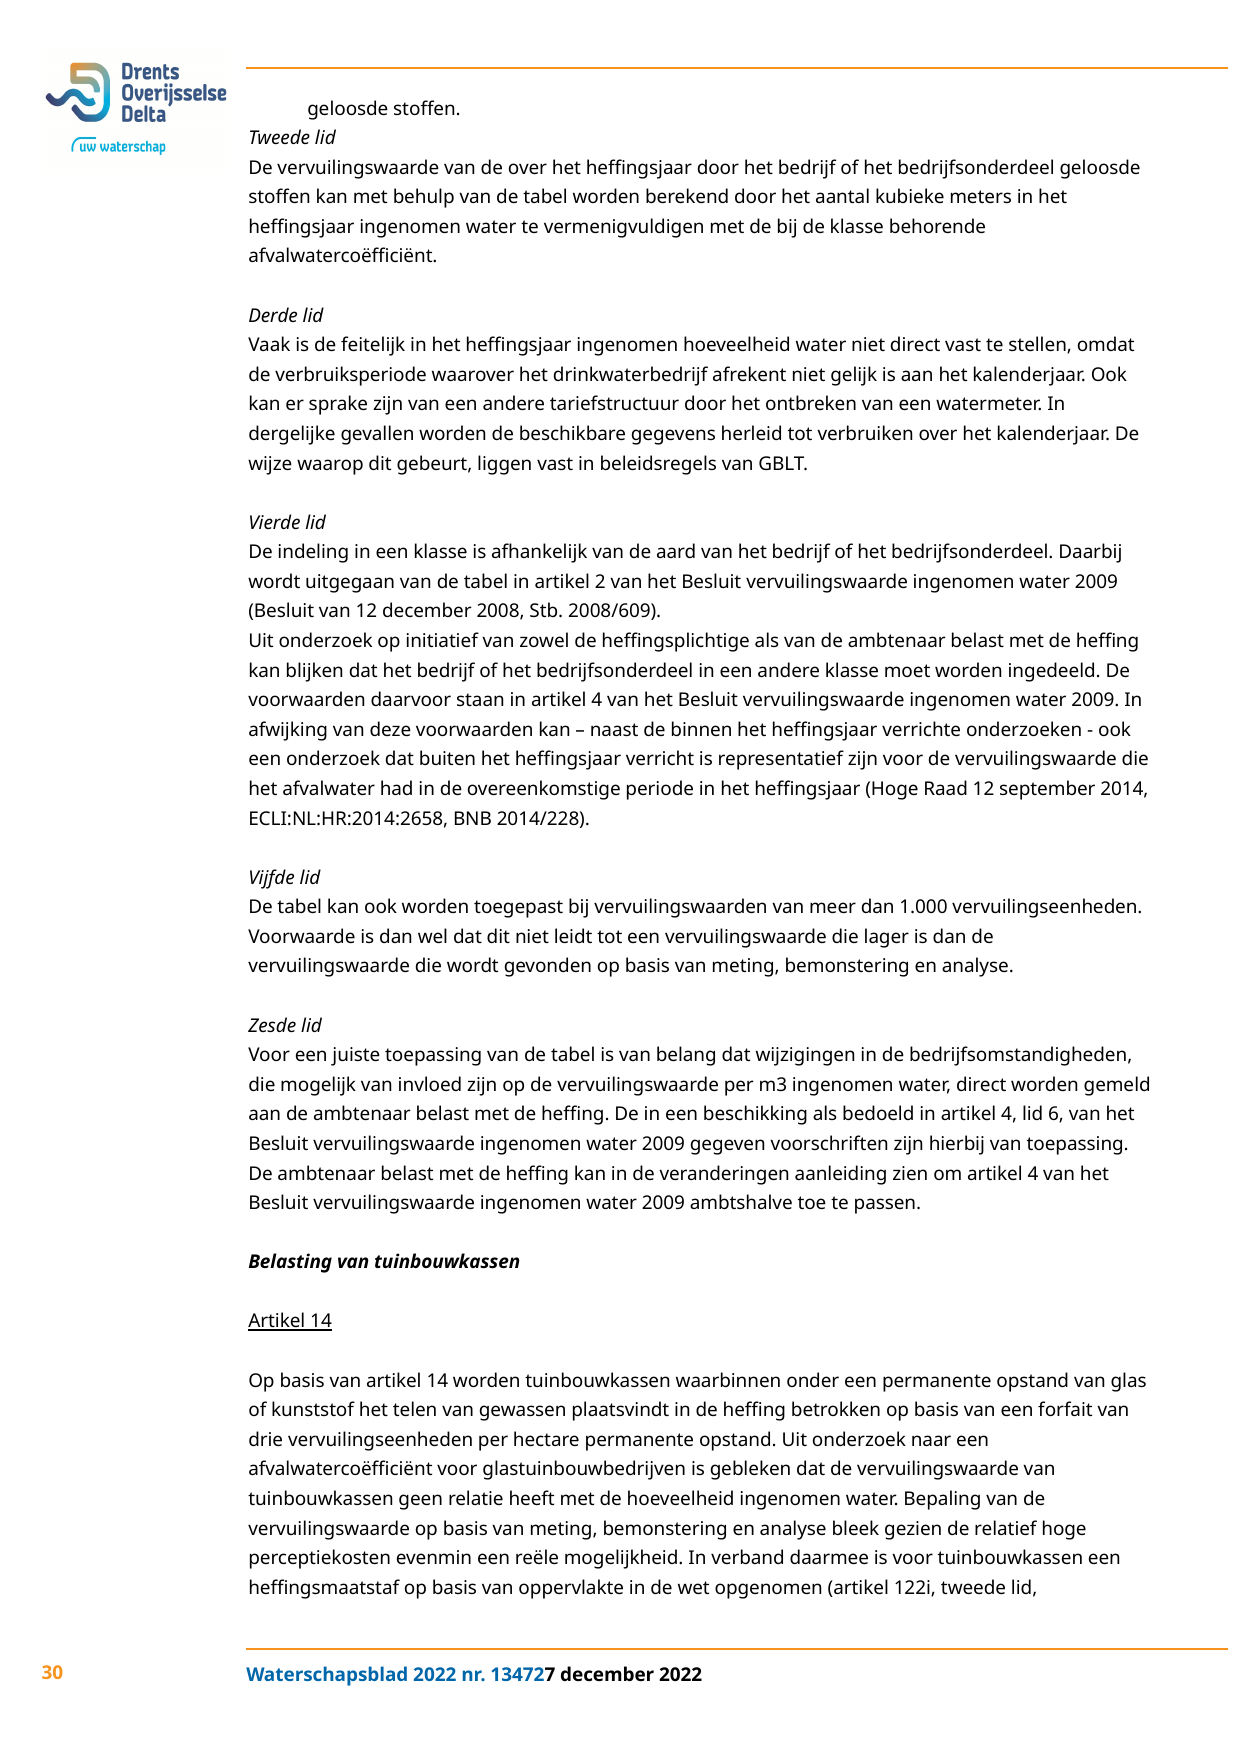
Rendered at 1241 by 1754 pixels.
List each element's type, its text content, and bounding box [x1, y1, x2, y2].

text Op basis van artikel 14 worden tuinbouwkassen waarbinnen onder een permanente opstand van glas of kunststof het telen van gewassen plaatsvindt in de heffing betrokken op basis van een forfait van drie vervuilingseenheden per hectare permanente opstand. Uit onderzoek naar een afvalwatercoëfficiënt voor glastuinbouwbedrijven is gebleken dat de vervuilingswaarde van tuinbouwkassen geen relatie heeft met de hoeveelheid ingenomen water. Bepaling van de vervuilingswaarde op basis van meting, bemonstering en analyse bleek gezien de relatief hoge perceptiekosten evenmin een reële mogelijkheid. In verband daarmee is voor tuinbouwkassen een heffingsmaatstaf op basis van oppervlakte in de wet opgenomen (artikel 122i, tweede lid, [248, 1367, 1152, 1600]
text Derde lid [248, 302, 1152, 328]
text Vaak is de feitelijk in het heffingsjaar ingenomen hoeveelheid water niet direct vast te stellen, omdat de verbruiksperiode waarover het drinkwaterbedrijf afrekent niet gelijk is aan het kalenderjaar. Ook kan er sprake zijn van een andere tariefstructuur door het ontbreken van een watermeter. In dergelijke gevallen worden de beschikbare gegevens herleid tot verbruiken over het kalenderjaar. De wijze waarop dit gebeurt, liggen vast in beleidsregels van GBLT. [248, 331, 1152, 476]
picture [41, 47, 231, 172]
text Zesde lid [248, 1012, 1152, 1038]
text Belasting van tuinbouwkassen [248, 1248, 1152, 1274]
text De vervuilingswaarde van de over het heffingsjaar door het bedrijf of het bedrijfsonderdeel geloosde stoffen kan met behulp van de tabel worden berekend door het aantal kubieke meters in het heffingsjaar ingenomen water te vermenigvuldigen met de bij de klasse behorende afvalwatercoëfficiënt. [248, 154, 1152, 268]
text Tweede lid [248, 124, 1152, 150]
list geloosde stoffen. [248, 95, 1152, 121]
text Artikel 14 [248, 1308, 1152, 1333]
text De tabel kan ook worden toegepast bij vervuilingswaarden van meer dan 1.000 vervuilingseenheden. Voorwaarde is dan wel dat dit niet leidt tot een vervuilingswaarde die lager is dan de vervuilingswaarde die wordt gevonden op basis van meting, bemonstering en analyse. [248, 893, 1152, 978]
text Vijfde lid [248, 864, 1152, 890]
text De indeling in een klasse is afhankelijk van de aard van het bedrijf of het bedrijfsonderdeel. Daarbij wordt uitgegaan van de tabel in artikel 2 van het Besluit vervuilingswaarde ingenomen water 2009 (Besluit van 12 december 2008, Stb. 2008/609). [248, 538, 1152, 623]
text Voor een juiste toepassing van de tabel is van belang dat wijzigingen in de bedrijfsomstandigheden, die mogelijk van invloed zijn op de vervuilingswaarde per m3 ingenomen water, direct worden gemeld aan de ambtenaar belast met de heffing. De in een beschikking als bedoeld in artikel 4, lid 6, van het Besluit vervuilingswaarde ingenomen water 2009 gegeven voorschriften zijn hierbij van toepassing. De ambtenaar belast met de heffing kan in de veranderingen aanleiding zien om artikel 4 van het Besluit vervuilingswaarde ingenomen water 2009 ambtshalve toe te passen. [248, 1041, 1152, 1215]
text Uit onderzoek op initiatief van zowel de heffingsplichtige als van de ambtenaar belast met de heffing kan blijken dat het bedrijf of het bedrijfsonderdeel in een andere klasse moet worden ingedeeld. De voorwaarden daarvoor staan in artikel 4 van het Besluit vervuilingswaarde ingenomen water 2009. In afwijking van deze voorwaarden kan – naast de binnen het heffingsjaar verrichte onderzoeken - ook een onderzoek dat buiten het heffingsjaar verricht is representatief zijn voor de vervuilingswaarde die het afvalwater had in de overeenkomstige periode in het heffingsjaar (Hoge Raad 12 september 2014, ECLI:NL:HR:2014:2658, BNB 2014/228). [248, 627, 1152, 831]
text Vierde lid [248, 509, 1152, 535]
